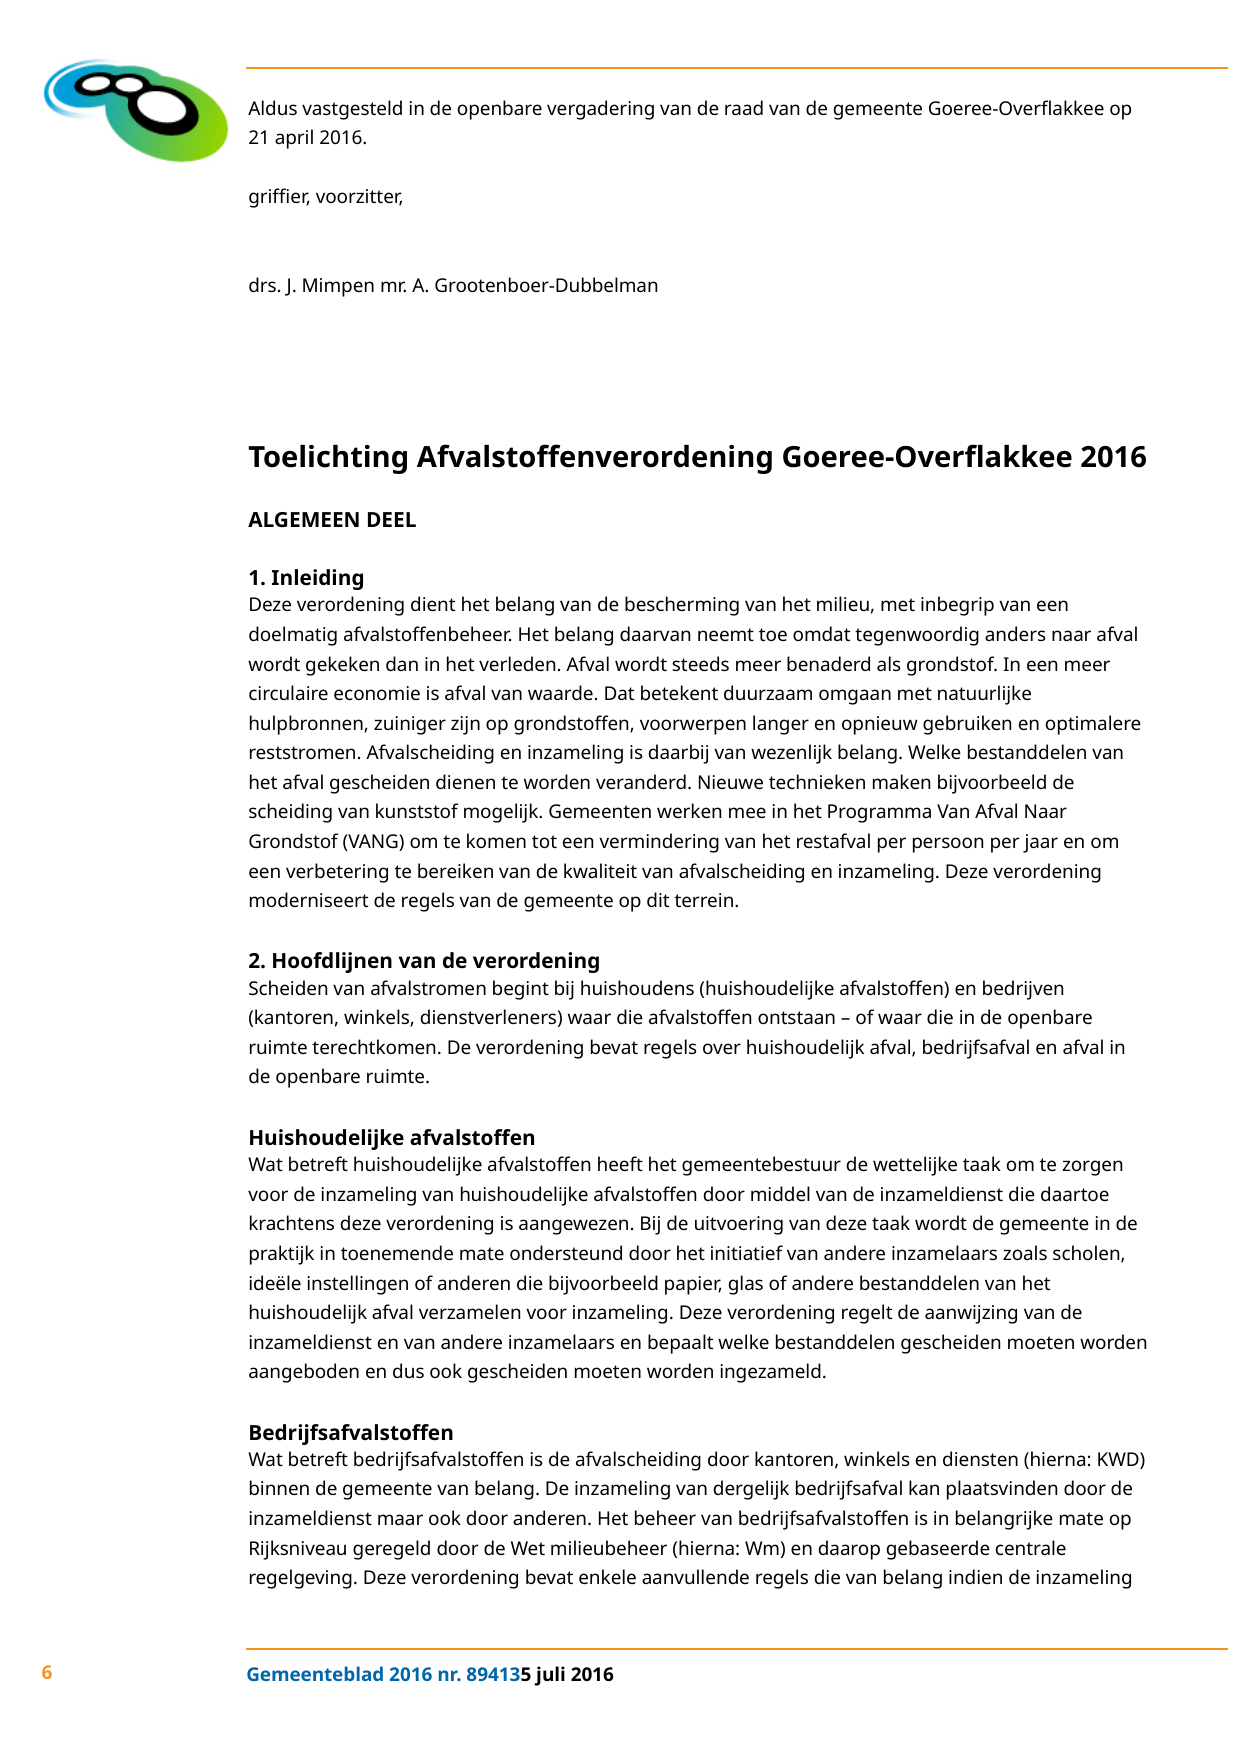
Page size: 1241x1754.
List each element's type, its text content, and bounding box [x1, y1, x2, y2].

picture [41, 47, 231, 172]
text 1. Inleiding [248, 563, 1152, 592]
text drs. J. Mimpen mr. A. Grootenboer-Dubbelman [248, 272, 1152, 298]
text Huishoudelijke afvalstoffen [248, 1123, 1152, 1151]
text 2. Hoofdlijnen van de verordening [248, 947, 1152, 975]
text Bedrijfsafvalstoffen [248, 1418, 1152, 1446]
text Scheiden van afvalstromen begint bij huishoudens (huishoudelijke afvalstoffen) en bedrijven (kantoren, winkels, dienstverleners) waar die afvalstoffen ontstaan – of waar die in de openbare ruimte terechtkomen. De verordening bevat regels over huishoudelijk afval, bedrijfsafval en afval in de openbare ruimte. [248, 975, 1152, 1089]
text Wat betreft bedrijfsafvalstoffen is de afvalscheiding door kantoren, winkels en diensten (hierna: KWD) binnen de gemeente van belang. De inzameling van dergelijk bedrijfsafval kan plaatsvinden door de inzameldienst maar ook door anderen. Het beheer van bedrijfsafvalstoffen is in belangrijke mate op Rijksniveau geregeld door de Wet milieubeheer (hierna: Wm) en daarop gebaseerde centrale regelgeving. Deze verordening bevat enkele aanvullende regels die van belang indien de inzameling [248, 1446, 1152, 1590]
text griffier, voorzitter, [248, 183, 1152, 209]
text Toelichting Afvalstoffenverordening Goeree-Overflakkee 2016 [248, 436, 1152, 476]
text Wat betreft huishoudelijke afvalstoffen heeft het gemeentebestuur de wettelijke taak om te zorgen voor de inzameling van huishoudelijke afvalstoffen door middel van de inzameldienst die daartoe krachtens deze verordening is aangewezen. Bij de uitvoering van deze taak wordt de gemeente in de praktijk in toenemende mate ondersteund door het initiatief van andere inzamelaars zoals scholen, ideële instellingen of anderen die bijvoorbeeld papier, glas of andere bestanddelen van het huishoudelijk afval verzamelen voor inzameling. Deze verordening regelt de aanwijzing van de inzameldienst en van andere inzamelaars en bepaalt welke bestanddelen gescheiden moeten worden aangeboden en dus ook gescheiden moeten worden ingezameld. [248, 1151, 1152, 1384]
text Aldus vastgesteld in de openbare vergadering van de raad van de gemeente Goeree-Overflakkee op 21 april 2016. [248, 95, 1152, 150]
text ALGEMEEN DEEL [248, 505, 1152, 533]
text Deze verordening dient het belang van de bescherming van het milieu, met inbegrip van een doelmatig afvalstoffenbeheer. Het belang daarvan neemt toe omdat tegenwoordig anders naar afval wordt gekeken dan in het verleden. Afval wordt steeds meer benaderd als grondstof. In een meer circulaire economie is afval van waarde. Dat betekent duurzaam omgaan met natuurlijke hulpbronnen, zuiniger zijn op grondstoffen, voorwerpen langer en opnieuw gebruiken en optimalere reststromen. Afvalscheiding en inzameling is daarbij van wezenlijk belang. Welke bestanddelen van het afval gescheiden dienen te worden veranderd. Nieuwe technieken maken bijvoorbeeld de scheiding van kunststof mogelijk. Gemeenten werken mee in het Programma Van Afval Naar Grondstof (VANG) om te komen tot een vermindering van het restafval per persoon per jaar en om een verbetering te bereiken van de kwaliteit van afvalscheiding en inzameling. Deze verordening moderniseert de regels van de gemeente op dit terrein. [248, 592, 1152, 913]
